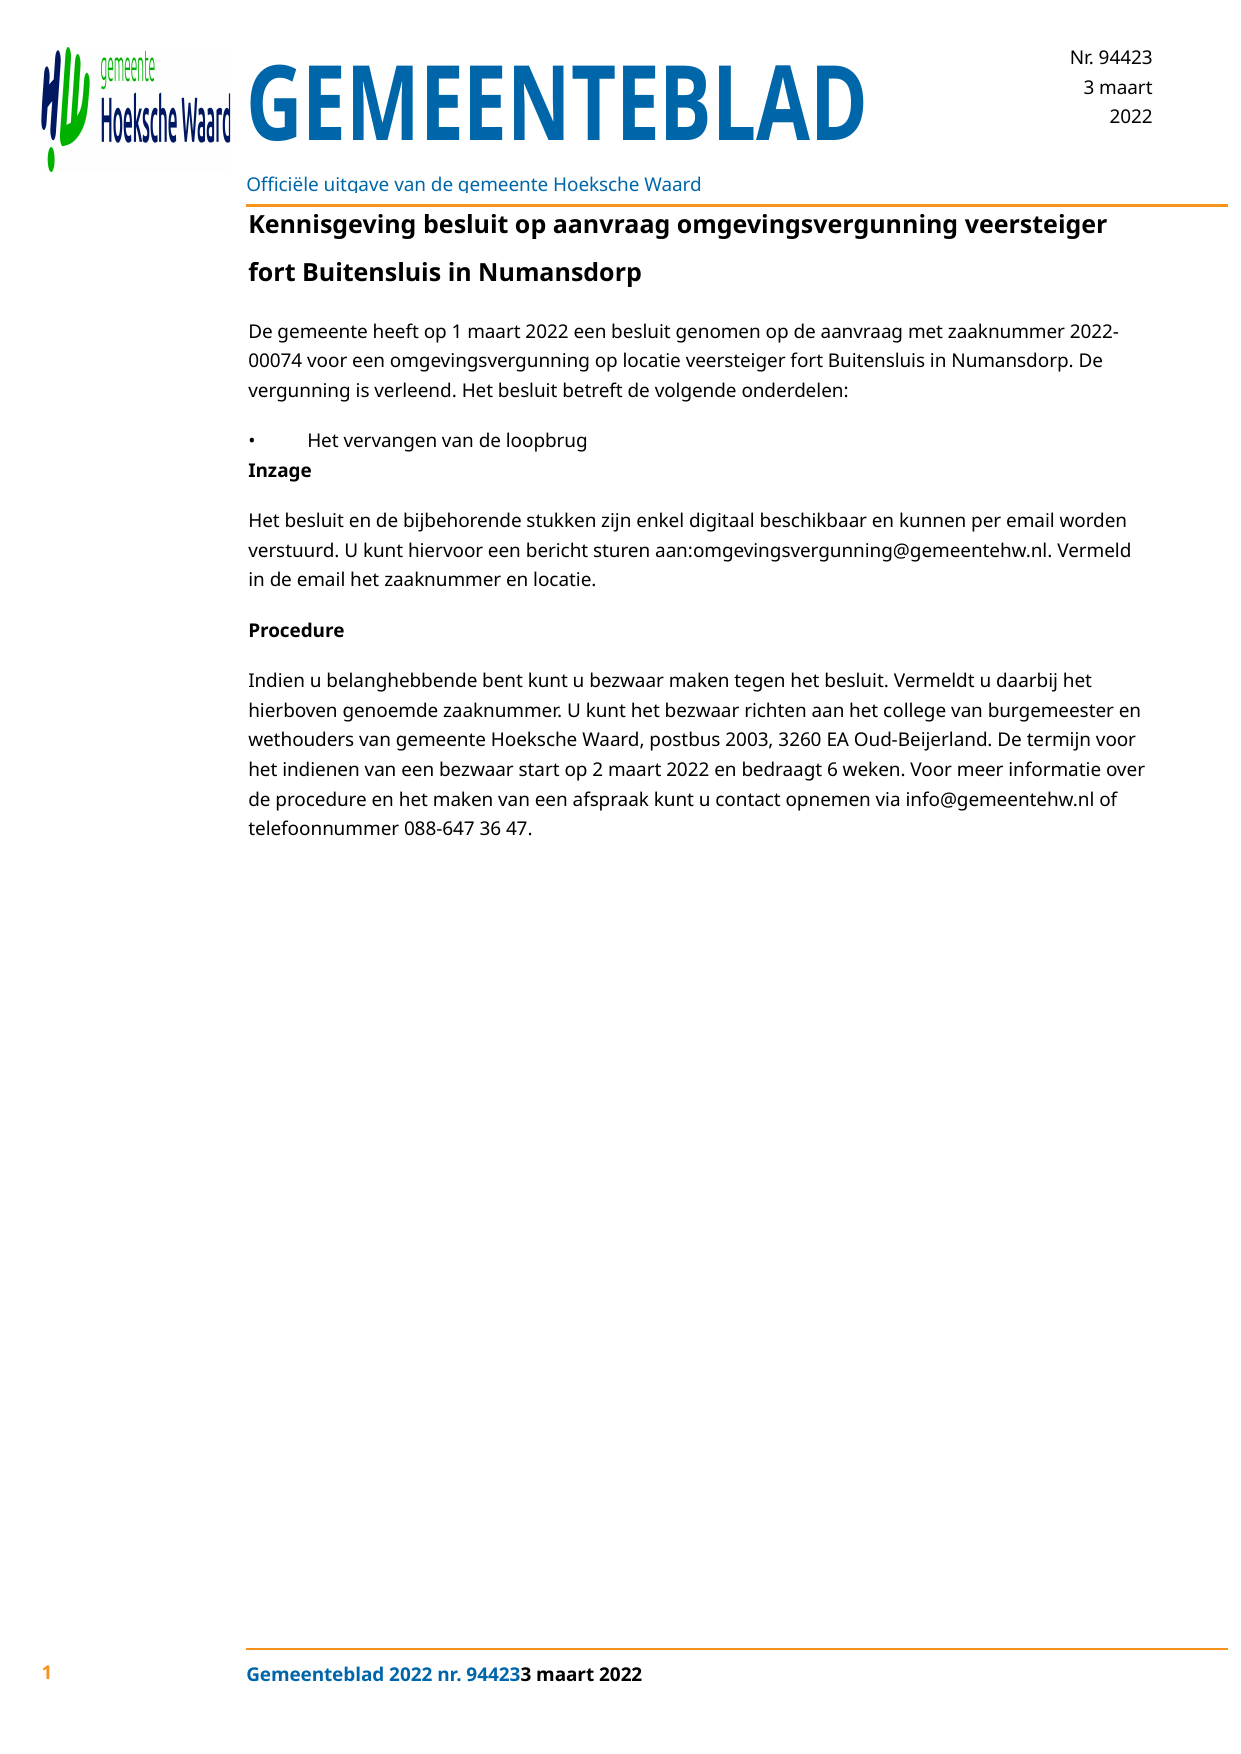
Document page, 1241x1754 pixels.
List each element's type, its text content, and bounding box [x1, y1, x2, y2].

list Het vervangen van de loopbrug [248, 427, 1152, 453]
picture [41, 47, 231, 172]
text Indien u belanghebbende bent kunt u bezwaar maken tegen het besluit. Vermeldt u daarbij het hierboven genoemde zaaknummer. U kunt het bezwaar richten aan het college van burgemeester en wethouders van gemeente Hoeksche Waard, postbus 2003, 3260 EA Oud-Beijerland. De termijn voor het indienen van een bezwaar start op 2 maart 2022 en bedraagt 6 weken. Voor meer informatie over de procedure en het maken van een afspraak kunt u contact opnemen via info@gemeentehw.nl of telefoonnummer 088-647 36 47. [248, 667, 1152, 841]
text De gemeente heeft op 1 maart 2022 een besluit genomen op de aanvraag met zaaknummer 2022-00074 voor een omgevingsvergunning op locatie veersteiger fort Buitensluis in Numansdorp. De vergunning is verleend. Het besluit betreft de volgende onderdelen: [248, 318, 1152, 403]
text Het besluit en de bijbehorende stukken zijn enkel digitaal beschikbaar en kunnen per email worden verstuurd. U kunt hiervoor een bericht sturen aan:omgevingsvergunning@gemeentehw.nl. Vermeld in de email het zaaknummer en locatie. [248, 507, 1152, 592]
text Inzage [248, 457, 1152, 483]
text Procedure [248, 617, 1152, 643]
text Kennisgeving besluit op aanvraag omgevingsvergunning veersteiger fort Buitensluis in Numansdorp [248, 207, 1152, 288]
